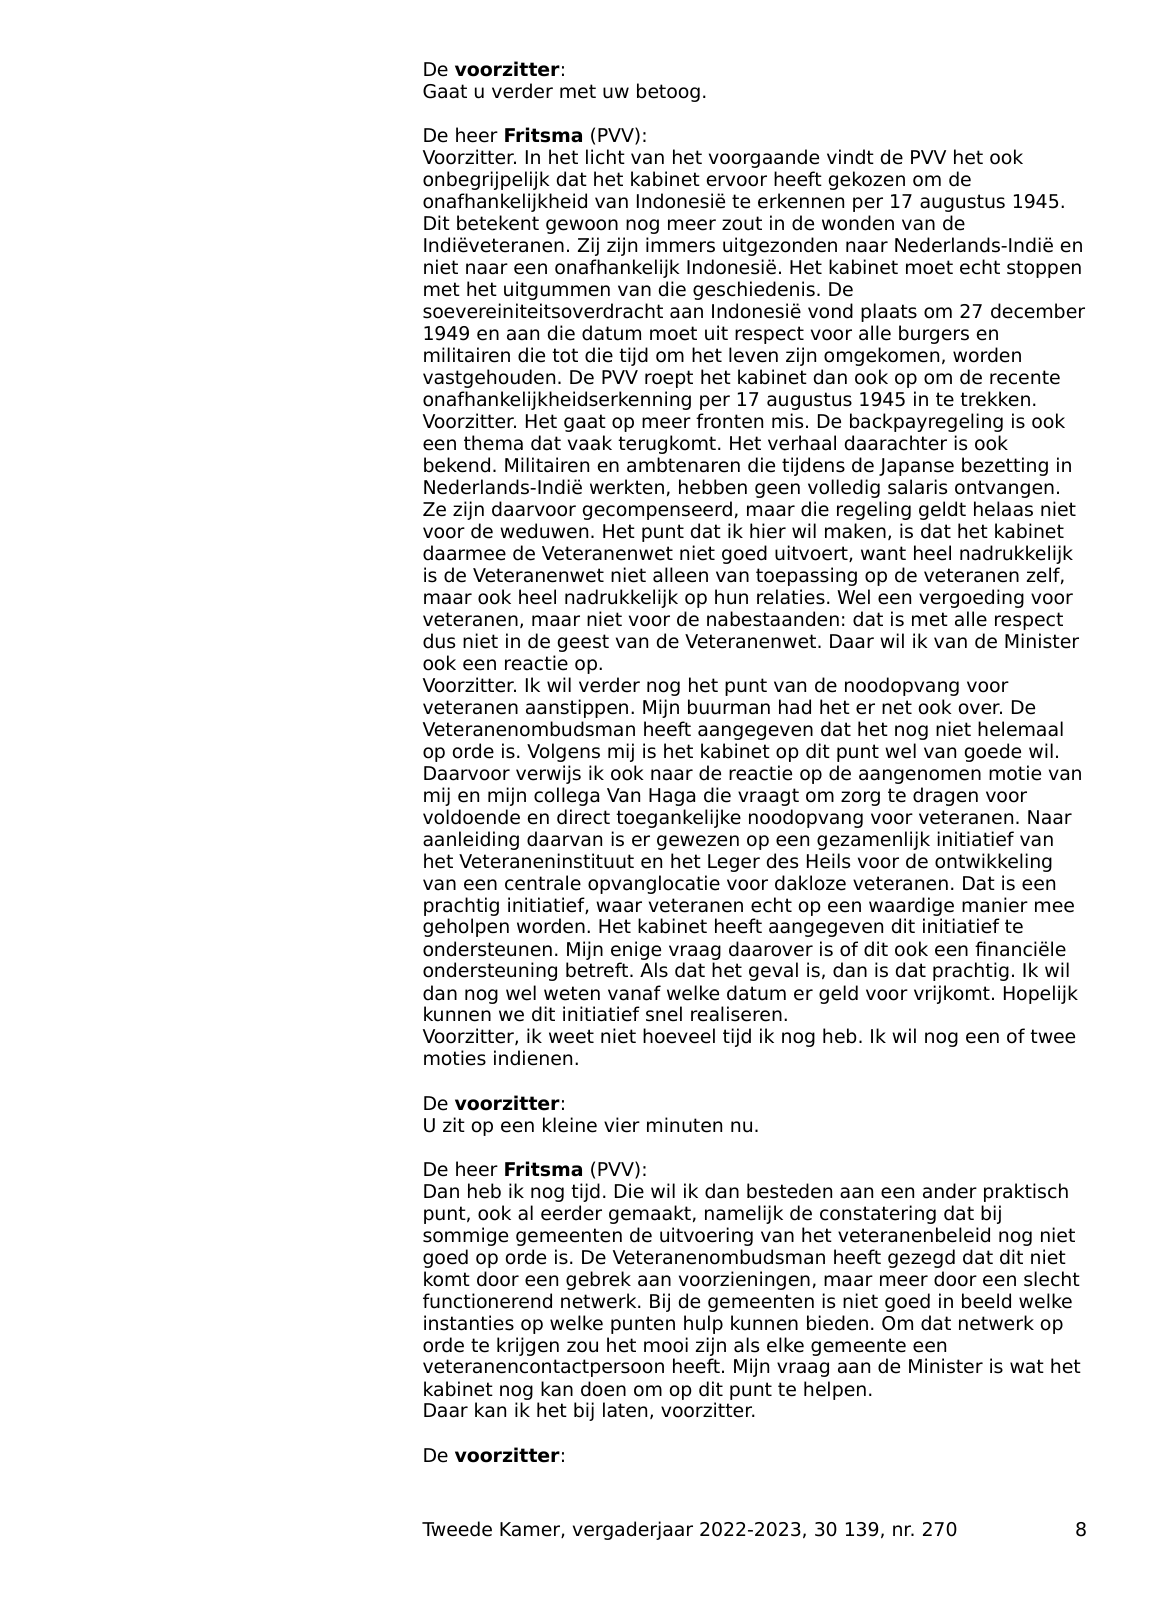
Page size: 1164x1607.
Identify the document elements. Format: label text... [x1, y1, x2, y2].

text Voorzitter. Het gaat op meer fronten mis. De backpayregeling is ook een thema dat vaak terugkomt. Het verhaal daarachter is ook bekend. Militairen en ambtenaren die tijdens de Japanse bezetting in Nederlands-Indië werkten, hebben geen volledig salaris ontvangen. Ze zijn daarvoor gecompenseerd, maar die regeling geldt helaas niet voor de weduwen. Het punt dat ik hier wil maken, is dat het kabinet daarmee de Veteranenwet niet goed uitvoert, want heel nadrukkelijk is de Veteranenwet niet alleen van toepassing op de veteranen zelf, maar ook heel nadrukkelijk op hun relaties. Wel een vergoeding voor veteranen, maar niet voor de nabestaanden: dat is met alle respect dus niet in de geest van de Veteranenwet. Daar wil ik van de Minister ook een reactie op. [422, 411, 1087, 675]
text De heer Fritsma (PVV): [422, 1159, 1087, 1181]
text Gaat u verder met uw betoog. [422, 81, 1087, 103]
text Daar kan ik het bij laten, voorzitter. [422, 1400, 1087, 1422]
text De heer Fritsma (PVV): [422, 125, 1087, 147]
text Dan heb ik nog tijd. Die wil ik dan besteden aan een ander praktisch punt, ook al eerder gemaakt, namelijk de constatering dat bij sommige gemeenten de uitvoering van het veteranenbeleid nog niet goed op orde is. De Veteranenombudsman heeft gezegd dat dit niet komt door een gebrek aan voorzieningen, maar meer door een slecht functionerend netwerk. Bij de gemeenten is niet goed in beeld welke instanties op welke punten hulp kunnen bieden. Om dat netwerk op orde te krijgen zou het mooi zijn als elke gemeente een veteranencontactpersoon heeft. Mijn vraag aan de Minister is wat het kabinet nog kan doen om op dit punt te helpen. [422, 1181, 1087, 1400]
text De voorzitter: [422, 1444, 1087, 1467]
text U zit op een kleine vier minuten nu. [422, 1114, 1087, 1136]
text De voorzitter: [422, 59, 1087, 81]
text De voorzitter: [422, 1092, 1087, 1114]
text Voorzitter. In het licht van het voorgaande vindt de PVV het ook onbegrijpelijk dat het kabinet ervoor heeft gekozen om de onafhankelijkheid van Indonesië te erkennen per 17 augustus 1945. Dit betekent gewoon nog meer zout in de wonden van de Indiëveteranen. Zij zijn immers uitgezonden naar Nederlands-Indië en niet naar een onafhankelijk Indonesië. Het kabinet moet echt stoppen met het uitgummen van die geschiedenis. De soevereiniteitsoverdracht aan Indonesië vond plaats om 27 december 1949 en aan die datum moet uit respect voor alle burgers en militairen die tot die tijd om het leven zijn omgekomen, worden vastgehouden. De PVV roept het kabinet dan ook op om de recente onafhankelijkheidserkenning per 17 augustus 1945 in te trekken. [422, 147, 1087, 411]
text Voorzitter, ik weet niet hoeveel tijd ik nog heb. Ik wil nog een of twee moties indienen. [422, 1026, 1087, 1070]
text Voorzitter. Ik wil verder nog het punt van de noodopvang voor veteranen aanstippen. Mijn buurman had het er net ook over. De Veteranenombudsman heeft aangegeven dat het nog niet helemaal op orde is. Volgens mij is het kabinet op dit punt wel van goede wil. Daarvoor verwijs ik ook naar de reactie op de aangenomen motie van mij en mijn collega Van Haga die vraagt om zorg te dragen voor voldoende en direct toegankelijke noodopvang voor veteranen. Naar aanleiding daarvan is er gewezen op een gezamenlijk initiatief van het Veteraneninstituut en het Leger des Heils voor de ontwikkeling van een centrale opvanglocatie voor dakloze veteranen. Dat is een prachtig initiatief, waar veteranen echt op een waardige manier mee geholpen worden. Het kabinet heeft aangegeven dit initiatief te ondersteunen. Mijn enige vraag daarover is of dit ook een financiële ondersteuning betreft. Als dat het geval is, dan is dat prachtig. Ik wil dan nog wel weten vanaf welke datum er geld voor vrijkomt. Hopelijk kunnen we dit initiatief snel realiseren. [422, 675, 1087, 1026]
